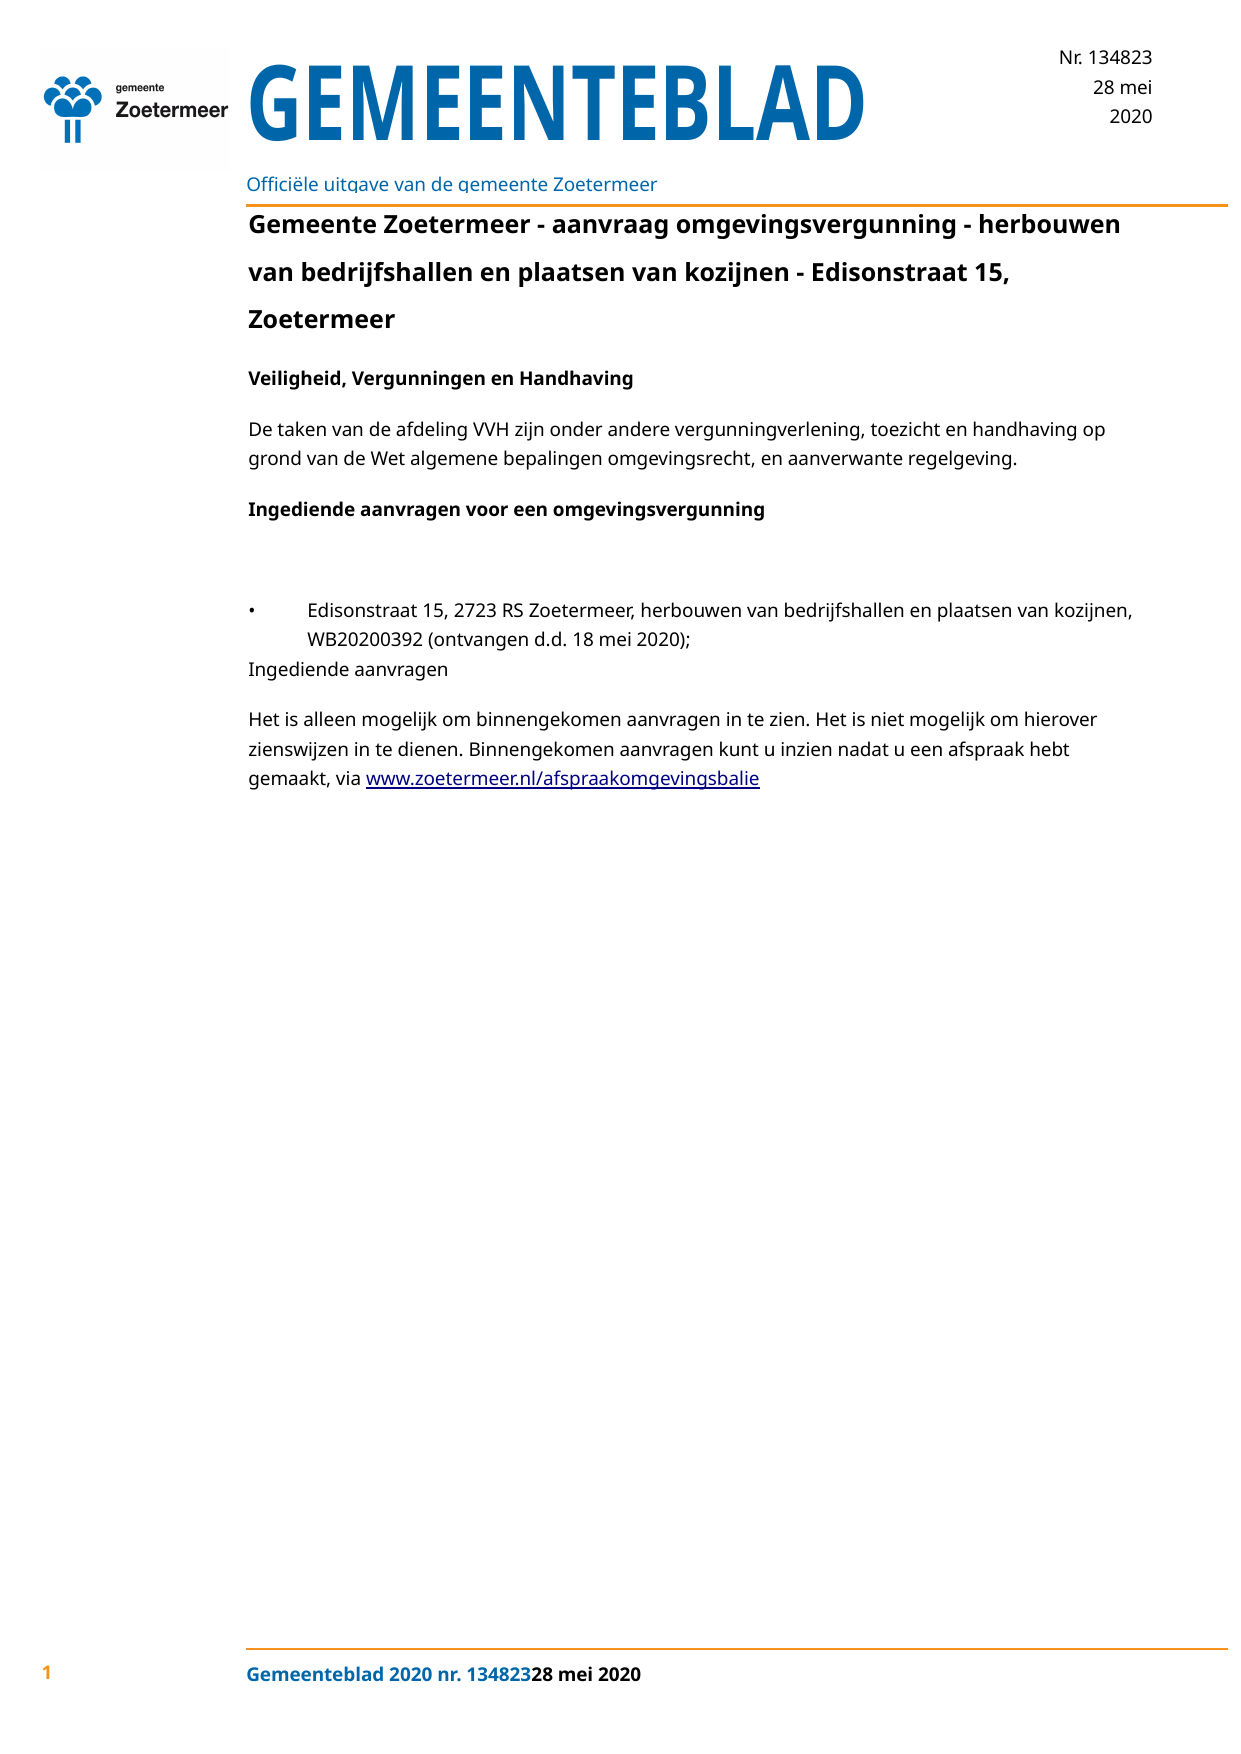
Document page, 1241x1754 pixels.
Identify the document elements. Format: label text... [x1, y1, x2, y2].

text De taken van de afdeling VVH zijn onder andere vergunningverlening, toezicht en handhaving op grond van de Wet algemene bepalingen omgevingsrecht, en aanverwante regelgeving. [248, 416, 1152, 471]
picture [41, 47, 231, 172]
text Gemeente Zoetermeer - aanvraag omgevingsvergunning - herbouwen van bedrijfshallen en plaatsen van kozijnen - Edisonstraat 15, Zoetermeer [248, 207, 1152, 336]
text Het is alleen mogelijk om binnengekomen aanvragen in te zien. Het is niet mogelijk om hierover zienswijzen in te dienen. Binnengekomen aanvragen kunt u inzien nadat u een afspraak hebt gemaakt, via www.zoetermeer.nl/afspraakomgevingsbalie [248, 706, 1152, 791]
text Ingediende aanvragen [248, 656, 1152, 682]
text Ingediende aanvragen voor een omgevingsvergunning [248, 496, 1152, 522]
list Edisonstraat 15, 2723 RS Zoetermeer, herbouwen van bedrijfshallen en plaatsen van kozijnen, WB20200392 (ontvangen d.d. 18 mei 2020); [248, 597, 1152, 652]
text Veiligheid, Vergunningen en Handhaving [248, 366, 1152, 391]
